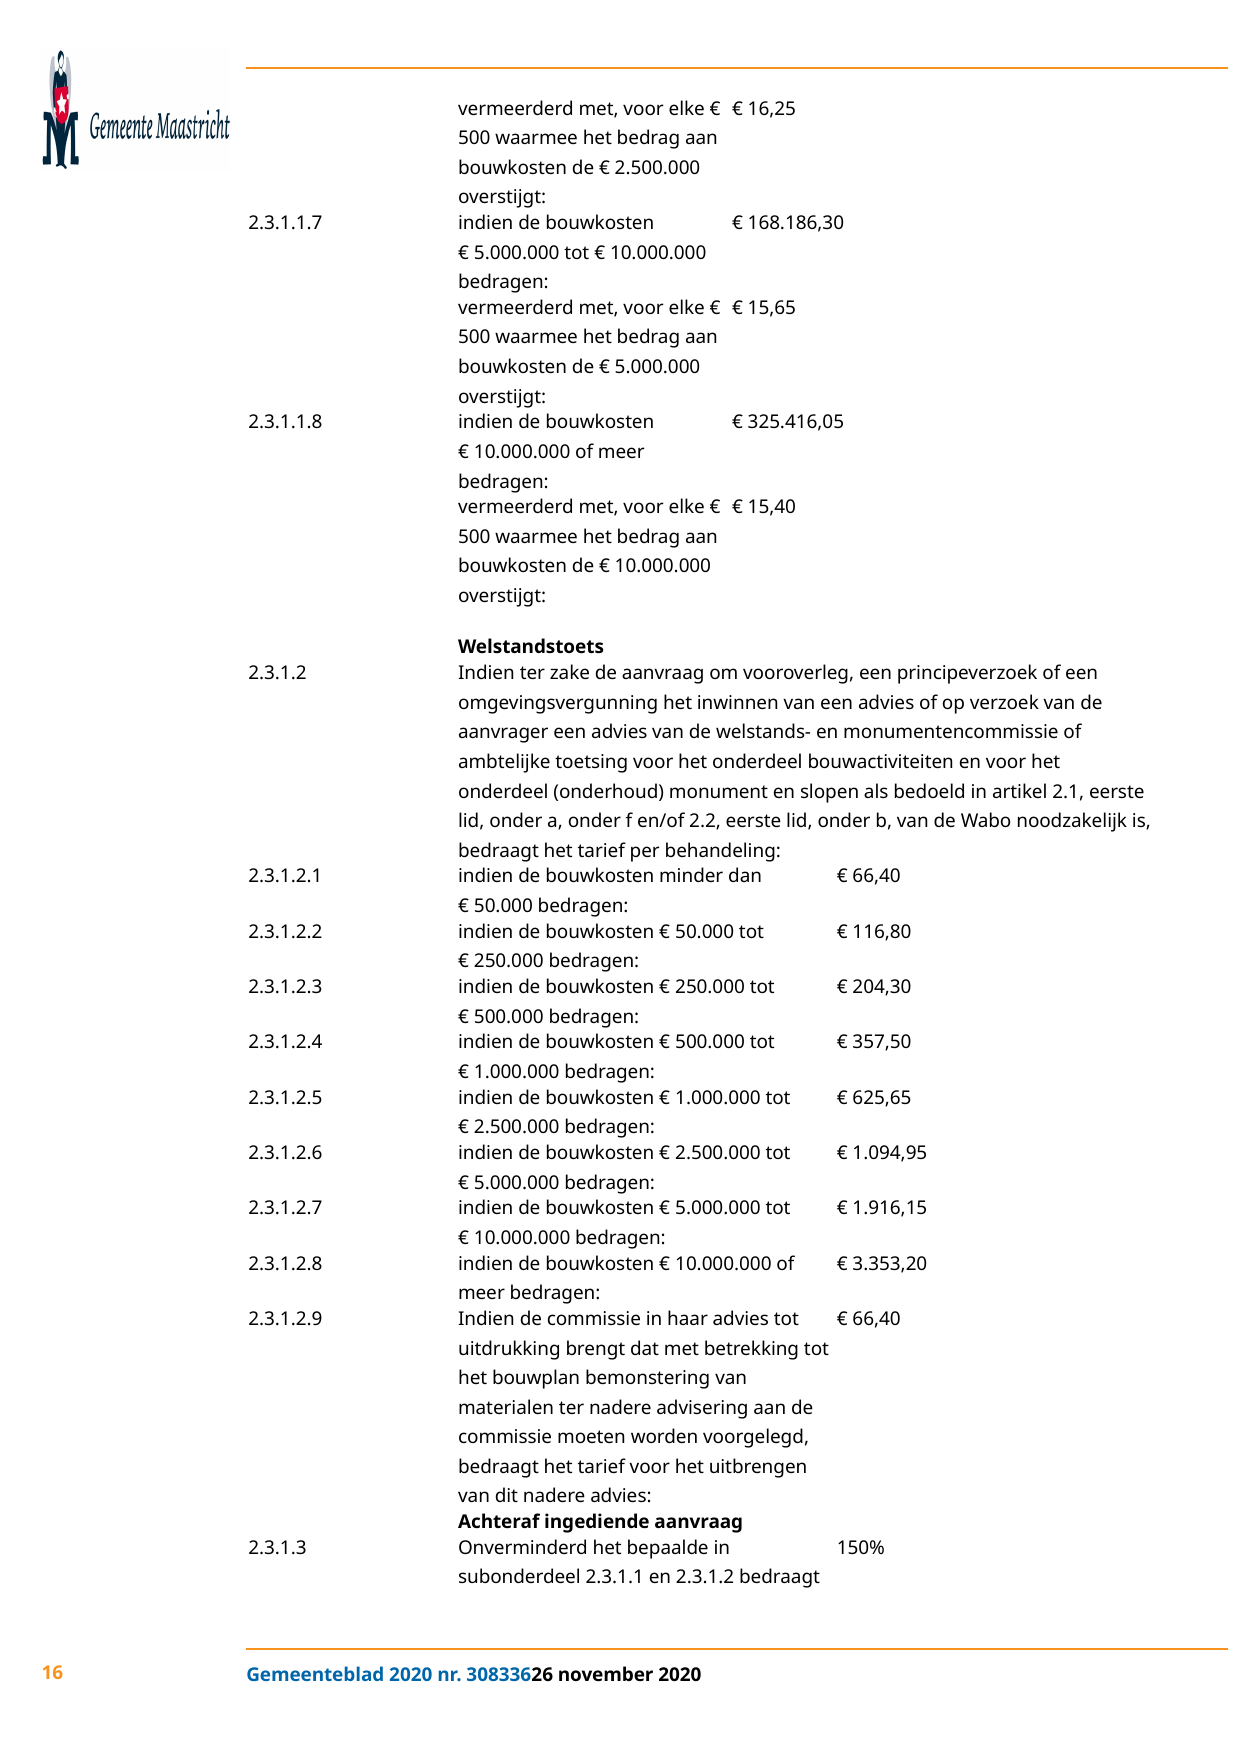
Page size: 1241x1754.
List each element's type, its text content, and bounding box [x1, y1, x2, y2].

table_cell Welstandstoets [458, 634, 732, 659]
table_cell indien de bouwkosten € 2.500.000 tot € 5.000.000 bedragen: [458, 1139, 837, 1194]
table_cell € 15,40 [732, 494, 1047, 608]
table_cell [248, 95, 458, 209]
table_cell 2.3.1.2.8 [248, 1250, 458, 1305]
table_cell 2.3.1.2.9 [248, 1305, 458, 1508]
table_cell € 168.186,30 [732, 209, 1047, 294]
table_cell indien de bouwkosten € 5.000.000 tot € 10.000.000 bedragen: [458, 1195, 837, 1250]
table_cell [732, 608, 1047, 634]
table_cell Indien de commissie in haar advies tot uitdrukking brengt dat met betrekking tot het bouwplan bemonstering van materialen ter nadere advisering aan de commissie moeten worden voorgelegd, bedraagt het tarief voor het uitbrengen van dit nadere advies: [458, 1305, 837, 1508]
table_cell € 204,30 [837, 973, 1047, 1029]
table_cell indien de bouwkosten € 50.000 tot € 250.000 bedragen: [458, 918, 837, 973]
table_cell [1047, 1534, 1152, 1589]
table_cell 2.3.1.2.3 [248, 973, 458, 1029]
table_cell [248, 1509, 458, 1534]
table_cell € 66,40 [837, 1305, 1047, 1508]
table_cell [1047, 1139, 1152, 1194]
table_cell indien de bouwkosten € 1.000.000 tot € 2.500.000 bedragen: [458, 1084, 837, 1139]
table_cell € 3.353,20 [837, 1250, 1047, 1305]
table_cell [248, 494, 458, 608]
table_cell [1047, 1305, 1152, 1508]
picture [41, 47, 231, 172]
table_cell [1047, 494, 1152, 608]
table_cell indien de bouwkosten € 5.000.000 tot € 10.000.000 bedragen: [458, 209, 732, 294]
table_cell [1047, 863, 1152, 918]
table_cell [1047, 918, 1152, 973]
table_cell € 66,40 [837, 863, 1047, 918]
table_cell € 1.094,95 [837, 1139, 1047, 1194]
table_cell [1047, 608, 1152, 634]
table_cell 2.3.1.2.7 [248, 1195, 458, 1250]
table_cell € 116,80 [837, 918, 1047, 973]
table_cell 2.3.1.2.6 [248, 1139, 458, 1194]
table_cell [1047, 634, 1152, 659]
table_cell [1047, 1250, 1152, 1305]
table_cell [1047, 1195, 1152, 1250]
table_cell 2.3.1.2.4 [248, 1029, 458, 1084]
table_cell [248, 634, 458, 659]
table_cell [248, 294, 458, 409]
table_cell indien de bouwkosten € 250.000 tot € 500.000 bedragen: [458, 973, 837, 1029]
table_cell [732, 634, 1047, 659]
table_cell € 325.416,05 [732, 409, 1047, 493]
table_cell [1047, 409, 1152, 493]
table_cell € 15,65 [732, 294, 1047, 409]
table_cell [1047, 95, 1152, 209]
table_cell Achteraf ingediende aanvraag [458, 1509, 837, 1534]
table_cell 2.3.1.2.5 [248, 1084, 458, 1139]
table_cell 2.3.1.2 [248, 660, 458, 863]
table_cell € 357,50 [837, 1029, 1047, 1084]
table_cell indien de bouwkosten € 10.000.000 of meer bedragen: [458, 1250, 837, 1305]
table_cell 2.3.1.2.1 [248, 863, 458, 918]
table_cell 2.3.1.3 [248, 1534, 458, 1589]
table_cell [1047, 1029, 1152, 1084]
table_cell vermeerderd met, voor elke € 500 waarmee het bedrag aan bouwkosten de € 2.500.000 overstijgt: [458, 95, 732, 209]
table_cell [1047, 294, 1152, 409]
table_cell € 16,25 [732, 95, 1047, 209]
table_cell € 1.916,15 [837, 1195, 1047, 1250]
table_cell [1047, 209, 1152, 294]
table_cell [458, 608, 732, 634]
table_cell vermeerderd met, voor elke € 500 waarmee het bedrag aan bouwkosten de € 10.000.000 overstijgt: [458, 494, 732, 608]
table_cell 2.3.1.1.7 [248, 209, 458, 294]
table_cell indien de bouwkosten minder dan € 50.000 bedragen: [458, 863, 837, 918]
table_cell [1047, 1084, 1152, 1139]
table_cell € 625,65 [837, 1084, 1047, 1139]
table_cell indien de bouwkosten € 500.000 tot € 1.000.000 bedragen: [458, 1029, 837, 1084]
table_cell [1047, 973, 1152, 1029]
table_cell [1047, 1509, 1152, 1534]
table_cell 2.3.1.2.2 [248, 918, 458, 973]
table_cell vermeerderd met, voor elke € 500 waarmee het bedrag aan bouwkosten de € 5.000.000 overstijgt: [458, 294, 732, 409]
table_cell 150% [837, 1534, 1047, 1589]
table_cell Onverminderd het bepaalde in subonderdeel 2.3.1.1 en 2.3.1.2 bedraagt [458, 1534, 837, 1589]
table_cell 2.3.1.1.8 [248, 409, 458, 493]
table_cell [837, 1509, 1047, 1534]
table_cell [248, 608, 458, 634]
table_cell indien de bouwkosten € 10.000.000 of meer bedragen: [458, 409, 732, 493]
table_cell Indien ter zake de aanvraag om vooroverleg, een principeverzoek of een omgevingsvergunning het inwinnen van een advies of op verzoek van de aanvrager een advies van de welstands- en monumentencommissie of ambtelijke toetsing voor het onderdeel bouwactiviteiten en voor het onderdeel (onderhoud) monument en slopen als bedoeld in artikel 2.1, eerste lid, onder a, onder f en/of 2.2, eerste lid, onder b, van de Wabo noodzakelijk is, bedraagt het tarief per behandeling: [458, 660, 1152, 863]
